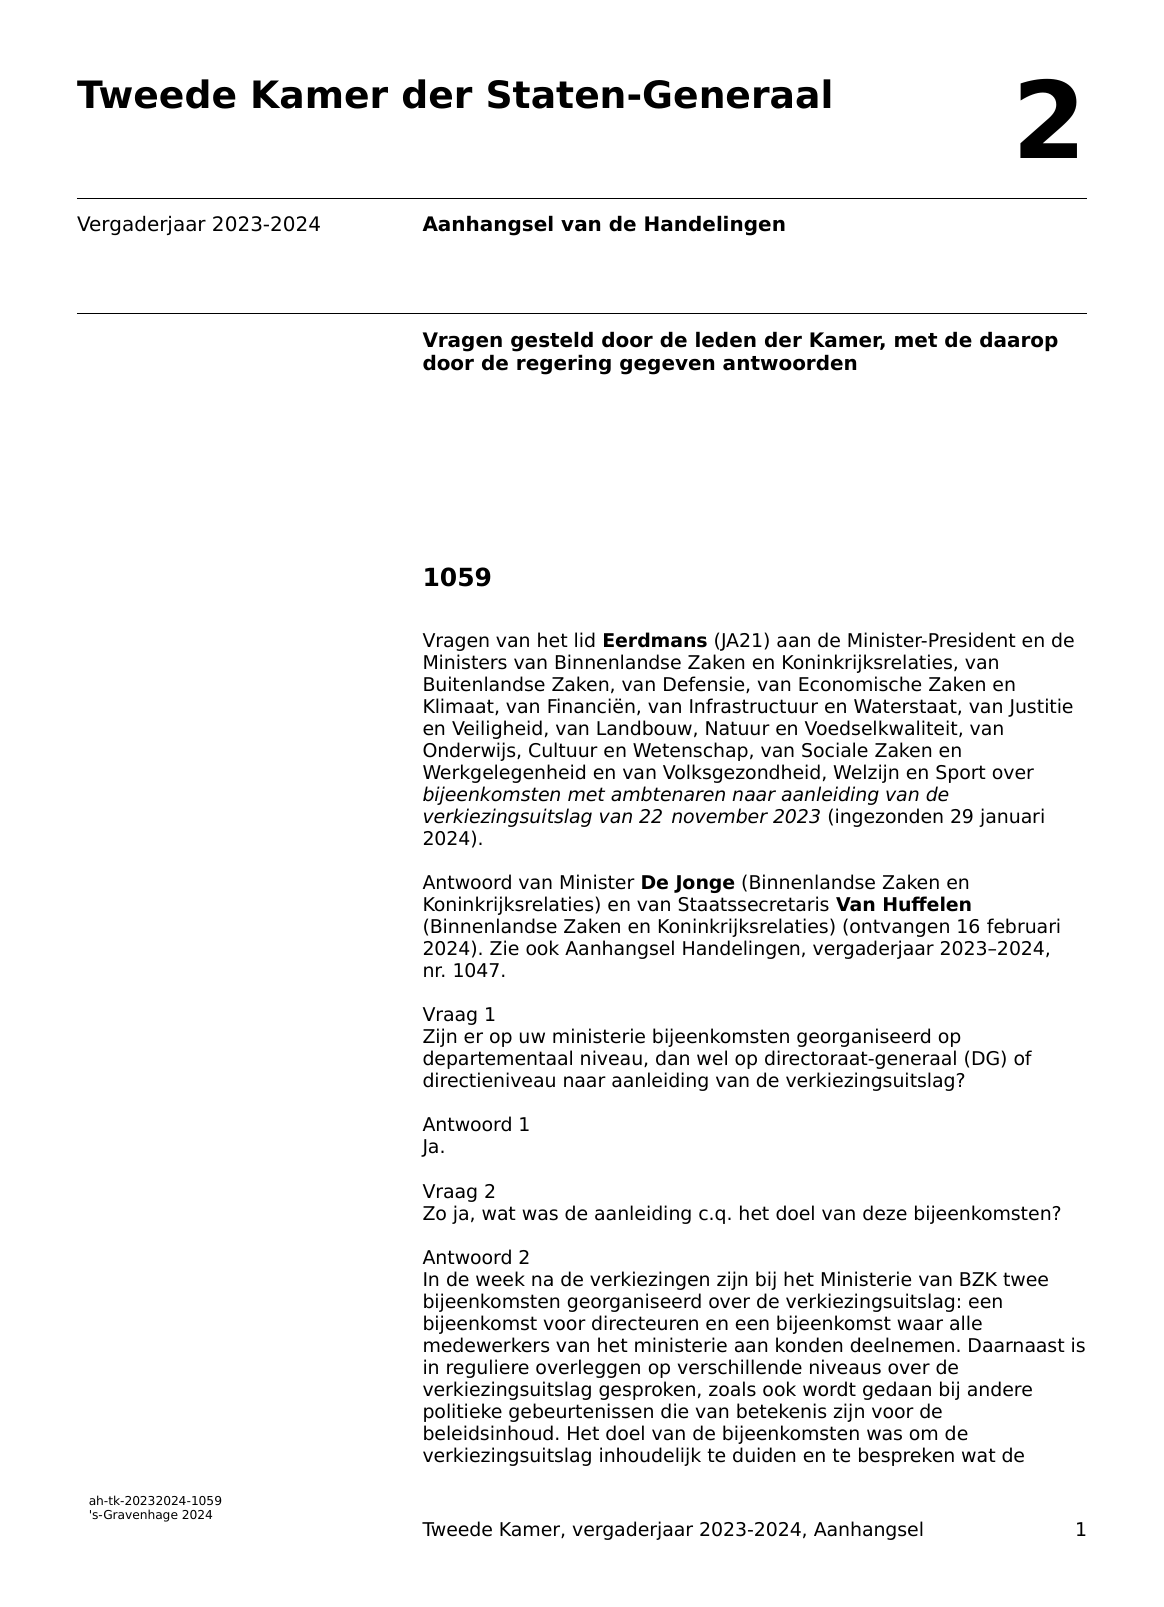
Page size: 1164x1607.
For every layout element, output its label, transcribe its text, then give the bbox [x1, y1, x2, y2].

table_cell [77, 314, 422, 375]
table_header Tweede Kamer der Staten-Generaal [77, 59, 886, 198]
text ah-tk-20232024-1059 [88, 1494, 323, 1508]
table_cell Vragen gesteld door de leden der Kamer, met de daarop door de regering gegeven antwoorden [422, 314, 1087, 375]
text 's-Gravenhage 2024 [88, 1508, 323, 1522]
text Antwoord 1 [422, 1114, 1087, 1136]
text Vraag 2 [422, 1181, 1087, 1202]
text 1059 [422, 563, 1087, 592]
text Zijn er op uw ministerie bijeenkomsten georganiseerd op departementaal niveau, dan wel op directoraat-generaal (DG) of directieniveau naar aanleiding van de verkiezingsuitslag? [422, 1026, 1087, 1092]
text Antwoord 2 [422, 1247, 1087, 1269]
text Vraag 1 [422, 1004, 1087, 1026]
table_header 2 [886, 59, 1087, 198]
text In de week na de verkiezingen zijn bij het Ministerie van BZK twee bijeenkomsten georganiseerd over de verkiezingsuitslag: een bijeenkomst voor directeuren en een bijeenkomst waar alle medewerkers van het ministerie aan konden deelnemen. Daarnaast is in reguliere overleggen op verschillende niveaus over de verkiezingsuitslag gesproken, zoals ook wordt gedaan bij andere politieke gebeurtenissen die van betekenis zijn voor de beleidsinhoud. Het doel van de bijeenkomsten was om de verkiezingsuitslag inhoudelijk te duiden en te bespreken wat de [422, 1269, 1087, 1466]
table_cell Aanhangsel van de Handelingen [422, 199, 1087, 313]
text Vragen van het lid Eerdmans (JA21) aan de Minister-President en de Ministers van Binnenlandse Zaken en Koninkrijksrelaties, van Buitenlandse Zaken, van Defensie, van Economische Zaken en Klimaat, van Financiën, van Infrastructuur en Waterstaat, van Justitie en Veiligheid, van Landbouw, Natuur en Voedselkwaliteit, van Onderwijs, Cultuur en Wetenschap, van Sociale Zaken en Werkgelegenheid en van Volksgezondheid, Welzijn en Sport over bijeenkomsten met ambtenaren naar aanleiding van de verkiezingsuitslag van 22 november 2023 (ingezonden 29 januari 2024). [422, 630, 1087, 850]
table_cell Vergaderjaar 2023-2024 [77, 199, 422, 313]
text Zo ja, wat was de aanleiding c.q. het doel van deze bijeenkomsten? [422, 1202, 1087, 1224]
text Ja. [422, 1136, 1087, 1158]
text Antwoord van Minister De Jonge (Binnenlandse Zaken en Koninkrijksrelaties) en van Staatssecretaris Van Huffelen (Binnenlandse Zaken en Koninkrijksrelaties) (ontvangen 16 februari 2024). Zie ook Aanhangsel Handelingen, vergaderjaar 2023–2024, nr. 1047. [422, 872, 1087, 982]
